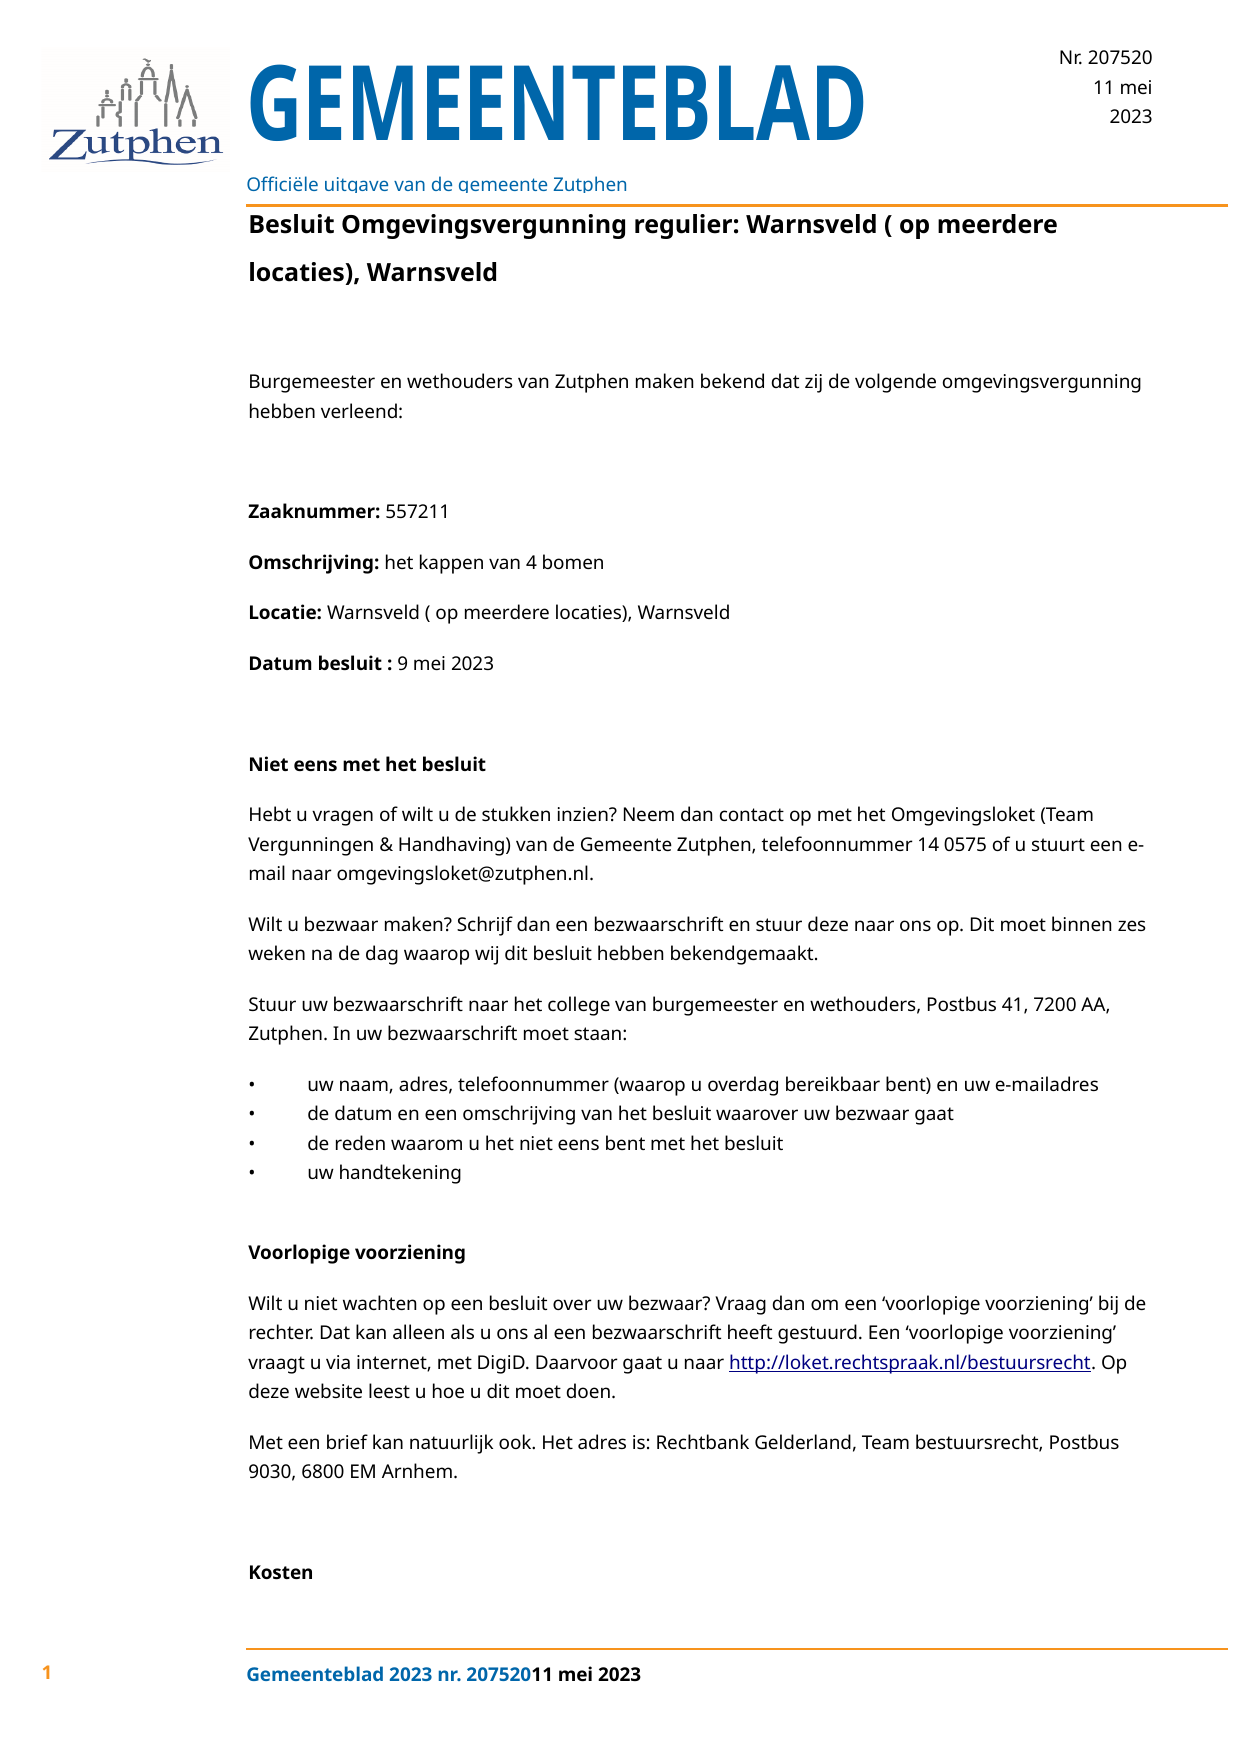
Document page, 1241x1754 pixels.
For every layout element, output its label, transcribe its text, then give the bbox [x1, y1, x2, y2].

text Datum besluit : 9 mei 2023 [248, 650, 1152, 676]
text Met een brief kan natuurlijk ook. Het adres is: Rechtbank Gelderland, Team bestuursrecht, Postbus 9030, 6800 EM Arnhem. [248, 1429, 1152, 1484]
text Locatie: Warnsveld ( op meerdere locaties), Warnsveld [248, 599, 1152, 625]
list de reden waarom u het niet eens bent met het besluit [248, 1130, 1152, 1156]
text Besluit Omgevingsvergunning regulier: Warnsveld ( op meerdere locaties), Warnsveld [248, 207, 1152, 288]
text Burgemeester en wethouders van Zutphen maken bekend dat zij de volgende omgevingsvergunning hebben verleend: [248, 368, 1152, 424]
text Kosten [248, 1559, 1152, 1585]
text Wilt u niet wachten op een besluit over uw bezwaar? Vraag dan om een ‘voorlopige voorziening’ bij de rechter. Dat kan alleen als u ons al een bezwaarschrift heeft gestuurd. Een ‘voorlopige voorziening’ vraagt u via internet, met DigiD. Daarvoor gaat u naar http://loket.rechtspraak.nl/bestuursrecht. Op deze website leest u hoe u dit moet doen. [248, 1290, 1152, 1404]
text Omschrijving: het kappen van 4 bomen [248, 549, 1152, 575]
text Niet eens met het besluit [248, 751, 1152, 777]
picture [41, 47, 231, 172]
list uw handtekening [248, 1159, 1152, 1185]
text Stuur uw bezwaarschrift naar het college van burgemeester en wethouders, Postbus 41, 7200 AA, Zutphen. In uw bezwaarschrift moet staan: [248, 991, 1152, 1046]
text Wilt u bezwaar maken? Schrijf dan een bezwaarschrift en stuur deze naar ons op. Dit moet binnen zes weken na de dag waarop wij dit besluit hebben bekendgemaakt. [248, 911, 1152, 966]
text Zaaknummer: 557211 [248, 499, 1152, 524]
text Voorlopige voorziening [248, 1239, 1152, 1265]
text Hebt u vragen of wilt u de stukken inzien? Neem dan contact op met het Omgevingsloket (Team Vergunningen & Handhaving) van de Gemeente Zutphen, telefoonnummer 14 0575 of u stuurt een e-mail naar omgevingsloket@zutphen.nl. [248, 801, 1152, 886]
list uw naam, adres, telefoonnummer (waarop u overdag bereikbaar bent) en uw e-mailadres [248, 1071, 1152, 1097]
list de datum en een omschrijving van het besluit waarover uw bezwaar gaat [248, 1100, 1152, 1126]
